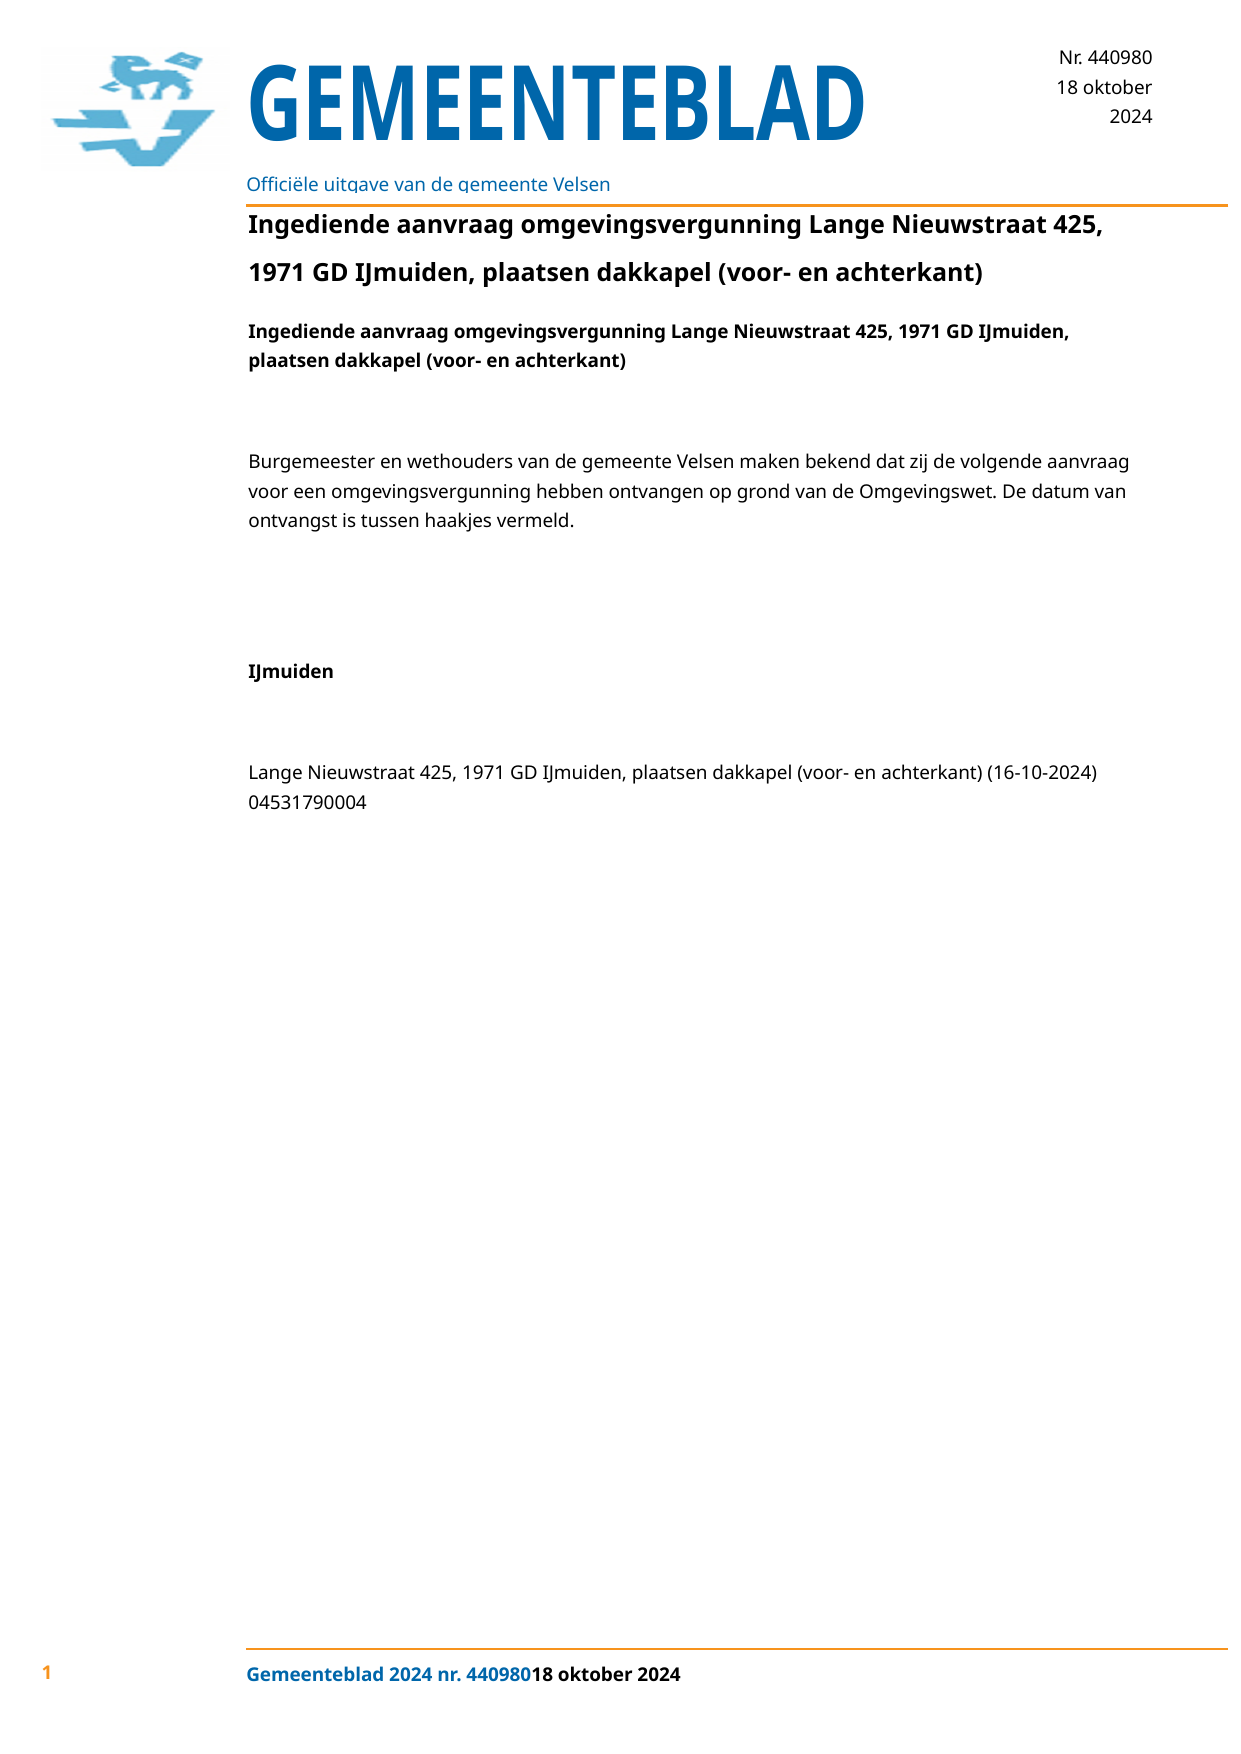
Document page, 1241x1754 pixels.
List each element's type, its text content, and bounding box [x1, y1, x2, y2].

text Ingediende aanvraag omgevingsvergunning Lange Nieuwstraat 425, 1971 GD IJmuiden, plaatsen dakkapel (voor- en achterkant) [248, 318, 1152, 373]
text IJmuiden [248, 659, 1152, 684]
text Lange Nieuwstraat 425, 1971 GD IJmuiden, plaatsen dakkapel (voor- en achterkant) (16-10-2024) 04531790004 [248, 759, 1152, 815]
text Ingediende aanvraag omgevingsvergunning Lange Nieuwstraat 425, 1971 GD IJmuiden, plaatsen dakkapel (voor- en achterkant) [248, 207, 1152, 288]
text Burgemeester en wethouders van de gemeente Velsen maken bekend dat zij de volgende aanvraag voor een omgevingsvergunning hebben ontvangen op grond van de Omgevingswet. De datum van ontvangst is tussen haakjes vermeld. [248, 448, 1152, 533]
picture [41, 47, 231, 172]
